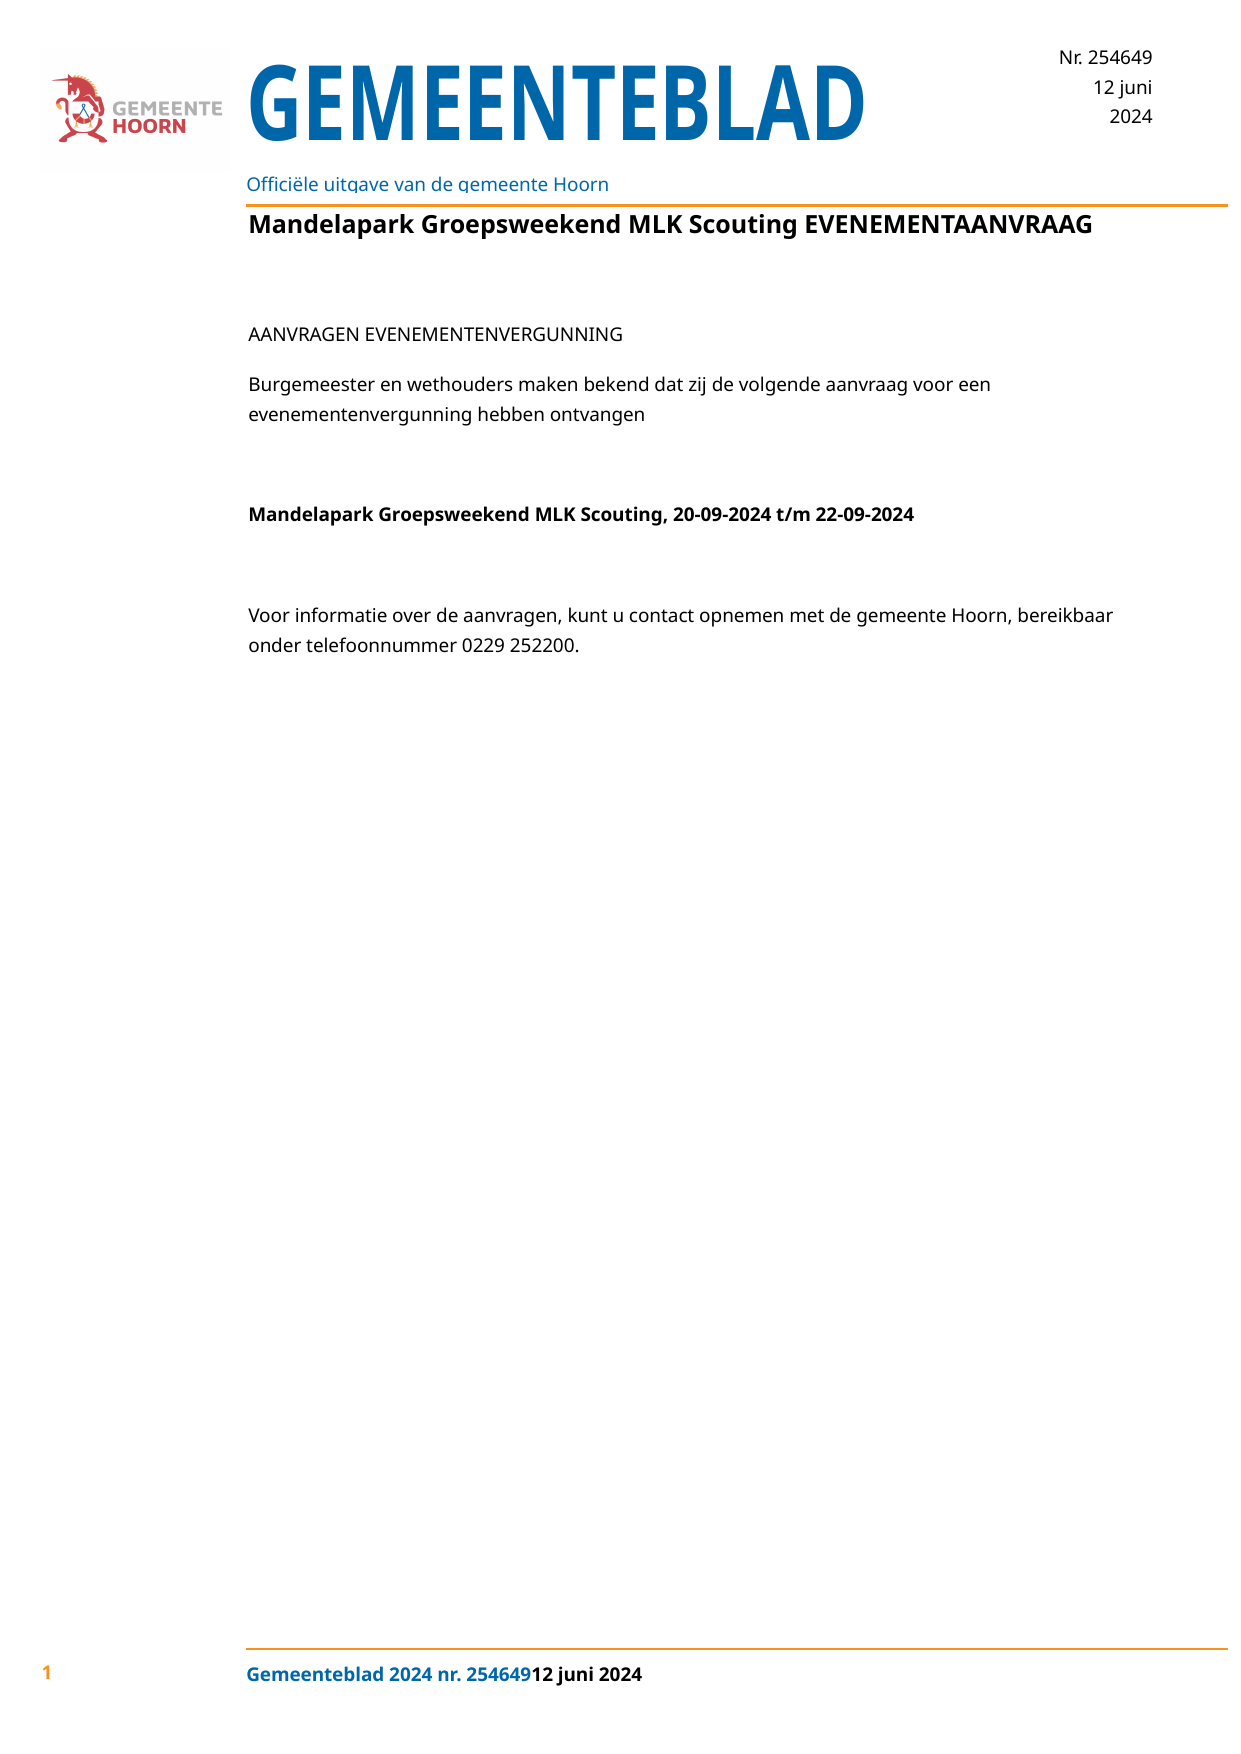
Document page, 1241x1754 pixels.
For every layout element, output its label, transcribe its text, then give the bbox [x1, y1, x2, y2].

text Voor informatie over de aanvragen, kunt u contact opnemen met de gemeente Hoorn, bereikbaar onder telefoonnummer 0229 252200. [248, 602, 1152, 658]
text Burgemeester en wethouders maken bekend dat zij de volgende aanvraag voor een evenementenvergunning hebben ontvangen [248, 371, 1152, 426]
text Mandelapark Groepsweekend MLK Scouting EVENEMENTAANVRAAG [248, 207, 1152, 241]
text Mandelapark Groepsweekend MLK Scouting, 20-09-2024 t/m 22-09-2024 [248, 502, 1152, 527]
picture [41, 47, 231, 172]
text AANVRAGEN EVENEMENTENVERGUNNING [248, 321, 1152, 346]
